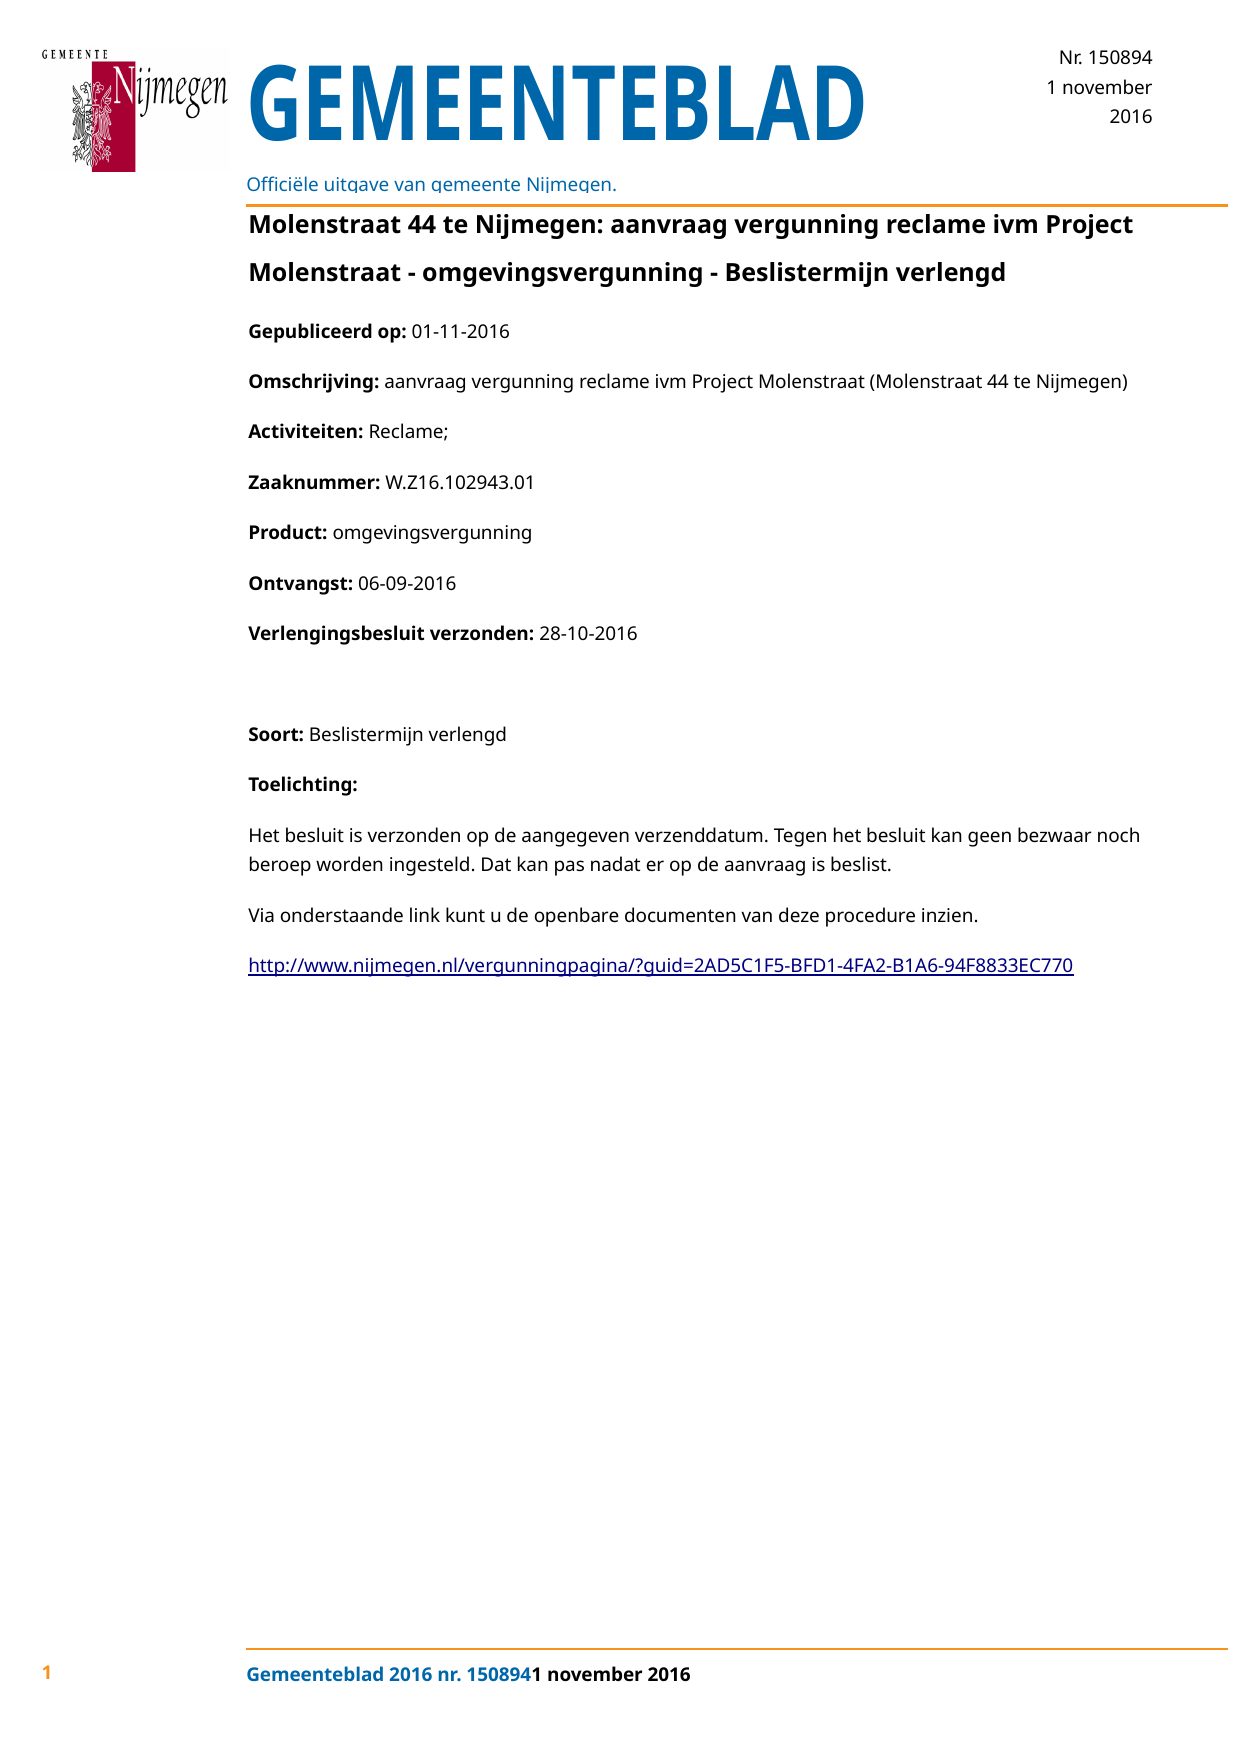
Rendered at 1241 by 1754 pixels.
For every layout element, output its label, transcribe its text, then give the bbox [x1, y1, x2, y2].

picture [41, 47, 231, 172]
text Soort: Beslistermijn verlengd [248, 721, 1152, 747]
text Ontvangst: 06-09-2016 [248, 570, 1152, 596]
text Product: omgevingsvergunning [248, 519, 1152, 545]
text Toelichting: [248, 772, 1152, 797]
text Activiteiten: Reclame; [248, 419, 1152, 444]
text Zaaknummer: W.Z16.102943.01 [248, 469, 1152, 495]
text Molenstraat 44 te Nijmegen: aanvraag vergunning reclame ivm Project Molenstraat - omgevingsvergunning - Beslistermijn verlengd [248, 207, 1152, 288]
text Gepubliceerd op: 01-11-2016 [248, 318, 1152, 344]
text http://www.nijmegen.nl/vergunningpagina/?guid=2AD5C1F5-BFD1-4FA2-B1A6-94F8833EC770 [248, 952, 1152, 978]
text Via onderstaande link kunt u de openbare documenten van deze procedure inzien. [248, 902, 1152, 928]
text Omschrijving: aanvraag vergunning reclame ivm Project Molenstraat (Molenstraat 44 te Nijmegen) [248, 368, 1152, 394]
text Het besluit is verzonden op de aangegeven verzenddatum. Tegen het besluit kan geen bezwaar noch beroep worden ingesteld. Dat kan pas nadat er op de aanvraag is beslist. [248, 822, 1152, 877]
text Verlengingsbesluit verzonden: 28-10-2016 [248, 620, 1152, 646]
